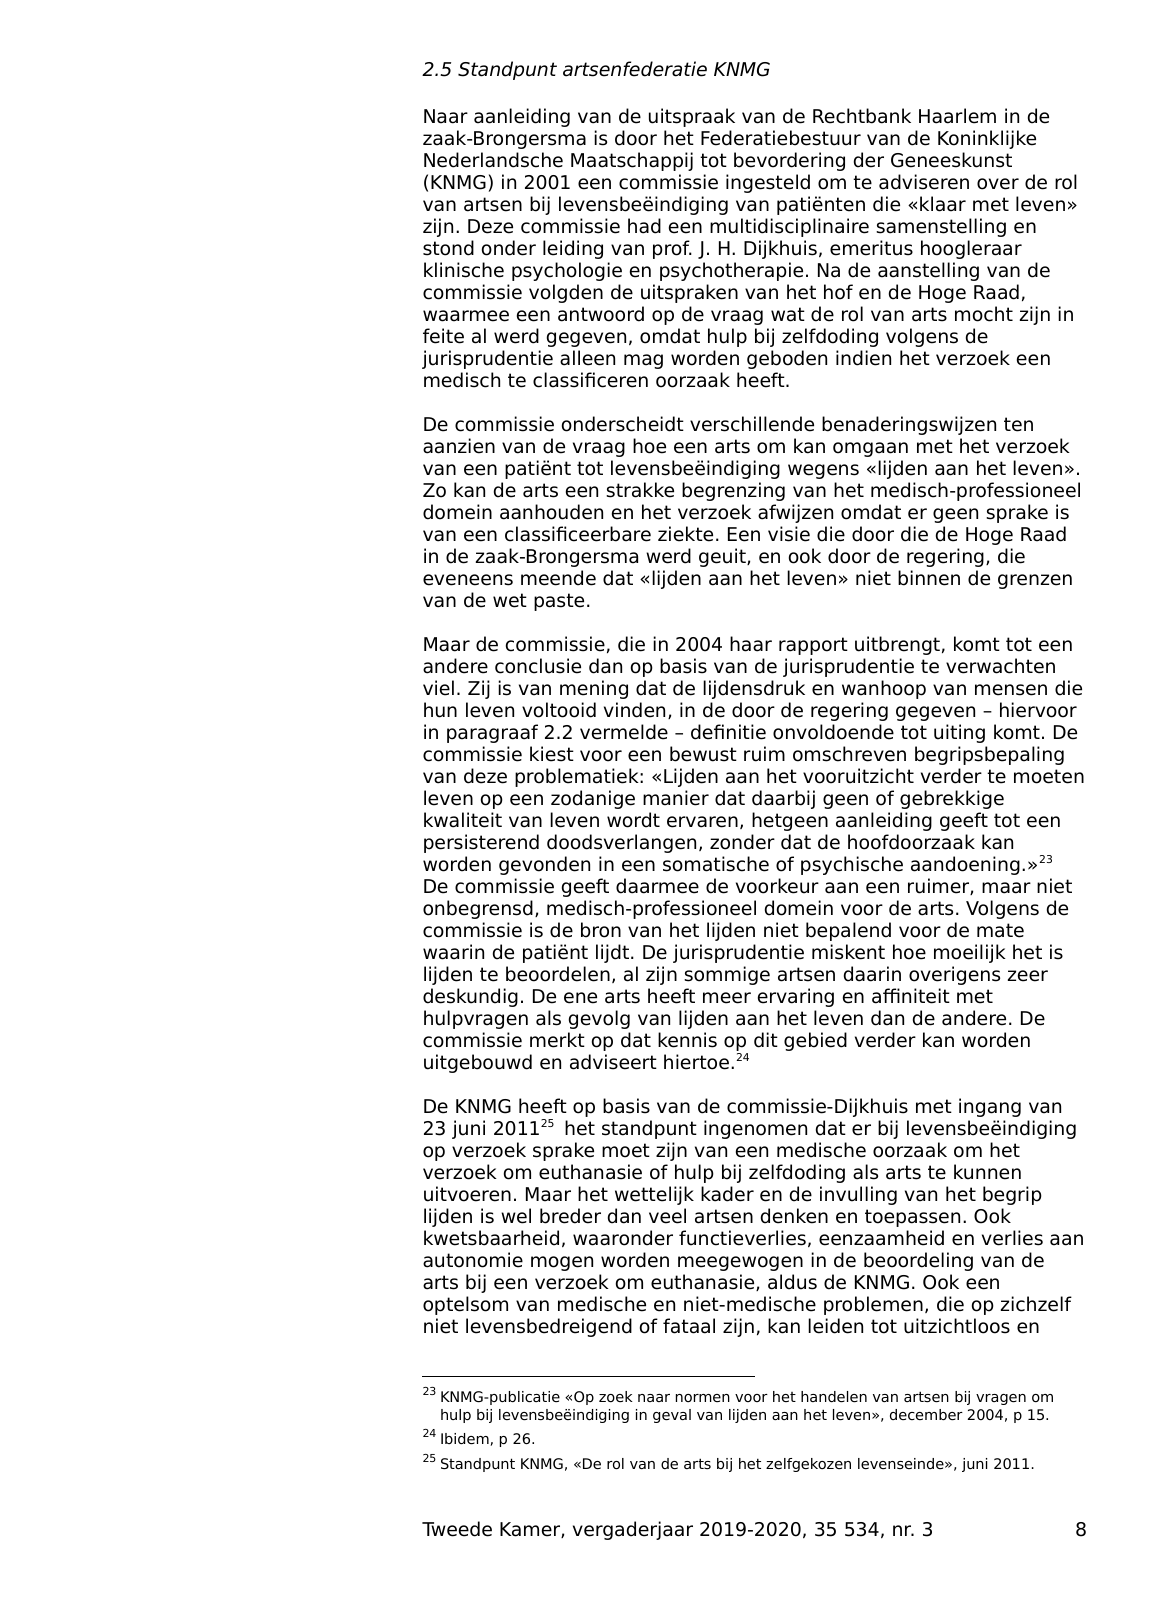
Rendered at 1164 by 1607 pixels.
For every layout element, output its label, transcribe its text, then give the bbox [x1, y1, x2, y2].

text Standpunt KNMG, «De rol van de arts bij het zelfgekozen levenseinde», juni 2011. [422, 1452, 1087, 1474]
text De commissie onderscheidt verschillende benaderingswijzen ten aanzien van de vraag hoe een arts om kan omgaan met het verzoek van een patiënt tot levensbeëindiging wegens «lijden aan het leven». Zo kan de arts een strakke begrenzing van het medisch-professioneel domein aanhouden en het verzoek afwijzen omdat er geen sprake is van een classificeerbare ziekte. Een visie die door die de Hoge Raad in de zaak-Brongersma werd geuit, en ook door de regering, die eveneens meende dat «lijden aan het leven» niet binnen de grenzen van de wet paste. [422, 414, 1087, 612]
text KNMG-publicatie «Op zoek naar normen voor het handelen van artsen bij vragen om hulp bij levensbeëindiging in geval van lijden aan het leven», december 2004, p 15. [422, 1385, 1087, 1424]
text Naar aanleiding van de uitspraak van de Rechtbank Haarlem in de zaak-Brongersma is door het Federatiebestuur van de Koninklijke Nederlandsche Maatschappij tot bevordering der Geneeskunst (KNMG) in 2001 een commissie ingesteld om te adviseren over de rol van artsen bij levensbeëindiging van patiënten die «klaar met leven» zijn. Deze commissie had een multidisciplinaire samenstelling en stond onder leiding van prof. J. H. Dijkhuis, emeritus hoogleraar klinische psychologie en psychotherapie. Na de aanstelling van de commissie volgden de uitspraken van het hof en de Hoge Raad, waarmee een antwoord op de vraag wat de rol van arts mocht zijn in feite al werd gegeven, omdat hulp bij zelfdoding volgens de jurisprudentie alleen mag worden geboden indien het verzoek een medisch te classificeren oorzaak heeft. [422, 106, 1087, 392]
text De KNMG heeft op basis van de commissie-Dijkhuis met ingang van 23 juni 2011 het standpunt ingenomen dat er bij levensbeëindiging op verzoek sprake moet zijn van een medische oorzaak om het verzoek om euthanasie of hulp bij zelfdoding als arts te kunnen uitvoeren. Maar het wettelijk kader en de invulling van het begrip lijden is wel breder dan veel artsen denken en toepassen. Ook kwetsbaarheid, waaronder functieverlies, eenzaamheid en verlies aan autonomie mogen worden meegewogen in de beoordeling van de arts bij een verzoek om euthanasie, aldus de KNMG. Ook een optelsom van medische en niet-medische problemen, die op zichzelf niet levensbedreigend of fataal zijn, kan leiden tot uitzichtloos en [422, 1096, 1087, 1337]
text Ibidem, p 26. [422, 1427, 1087, 1449]
text Maar de commissie, die in 2004 haar rapport uitbrengt, komt tot een andere conclusie dan op basis van de jurisprudentie te verwachten viel. Zij is van mening dat de lijdensdruk en wanhoop van mensen die hun leven voltooid vinden, in de door de regering gegeven – hiervoor in paragraaf 2.2 vermelde – definitie onvoldoende tot uiting komt. De commissie kiest voor een bewust ruim omschreven begripsbepaling van deze problematiek: «Lijden aan het vooruitzicht verder te moeten leven op een zodanige manier dat daarbij geen of gebrekkige kwaliteit van leven wordt ervaren, hetgeen aanleiding geeft tot een persisterend doodsverlangen, zonder dat de hoofdoorzaak kan worden gevonden in een somatische of psychische aandoening.» De commissie geeft daarmee de voorkeur aan een ruimer, maar niet onbegrensd, medisch-professioneel domein voor de arts. Volgens de commissie is de bron van het lijden niet bepalend voor de mate waarin de patiënt lijdt. De jurisprudentie miskent hoe moeilijk het is lijden te beoordelen, al zijn sommige artsen daarin overigens zeer deskundig. De ene arts heeft meer ervaring en affiniteit met hulpvragen als gevolg van lijden aan het leven dan de andere. De commissie merkt op dat kennis op dit gebied verder kan worden uitgebouwd en adviseert hiertoe. [422, 634, 1087, 1073]
subtitle 2.5 Standpunt artsenfederatie KNMG [422, 59, 1087, 81]
